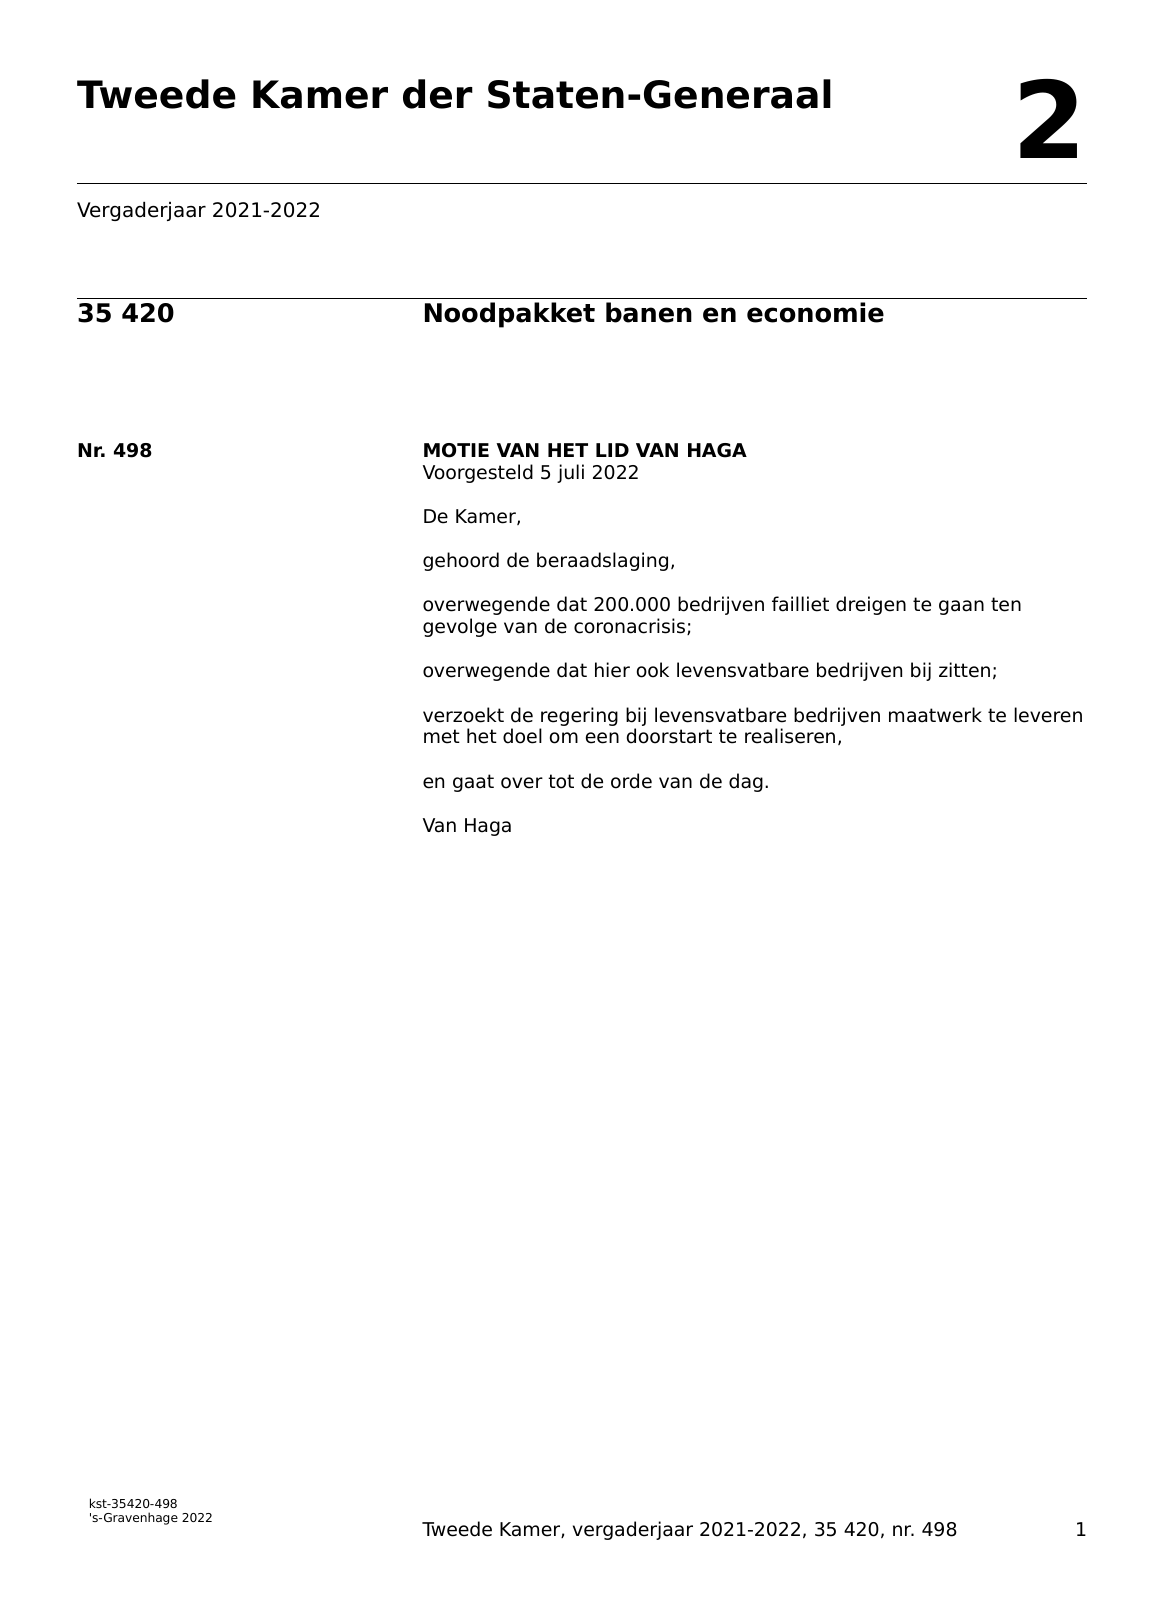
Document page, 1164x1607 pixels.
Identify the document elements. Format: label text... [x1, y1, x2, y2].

text overwegende dat 200.000 bedrijven failliet dreigen te gaan ten gevolge van de coronacrisis; [422, 594, 1087, 638]
text Voorgesteld 5 juli 2022 [422, 462, 1087, 484]
text overwegende dat hier ook levensvatbare bedrijven bij zitten; [422, 660, 1087, 682]
text verzoekt de regering bij levensvatbare bedrijven maatwerk te leveren met het doel om een doorstart te realiseren, [422, 704, 1087, 748]
table_header 2 [886, 59, 1087, 183]
text Van Haga [422, 815, 1087, 837]
text en gaat over tot de orde van de dag. [422, 771, 1087, 793]
text De Kamer, [422, 506, 1087, 528]
text gehoord de beraadslaging, [422, 550, 1087, 572]
text 's-Gravenhage 2022 [88, 1511, 323, 1525]
table_cell Vergaderjaar 2021-2022 [77, 184, 1087, 298]
text kst-35420-498 [88, 1497, 323, 1511]
table_header Tweede Kamer der Staten-Generaal [77, 59, 886, 183]
subtitle Nr. 498 MOTIE VAN HET LID VAN HAGA [77, 440, 1087, 462]
subtitle 35 420 Noodpakket banen en economie [77, 299, 1087, 329]
